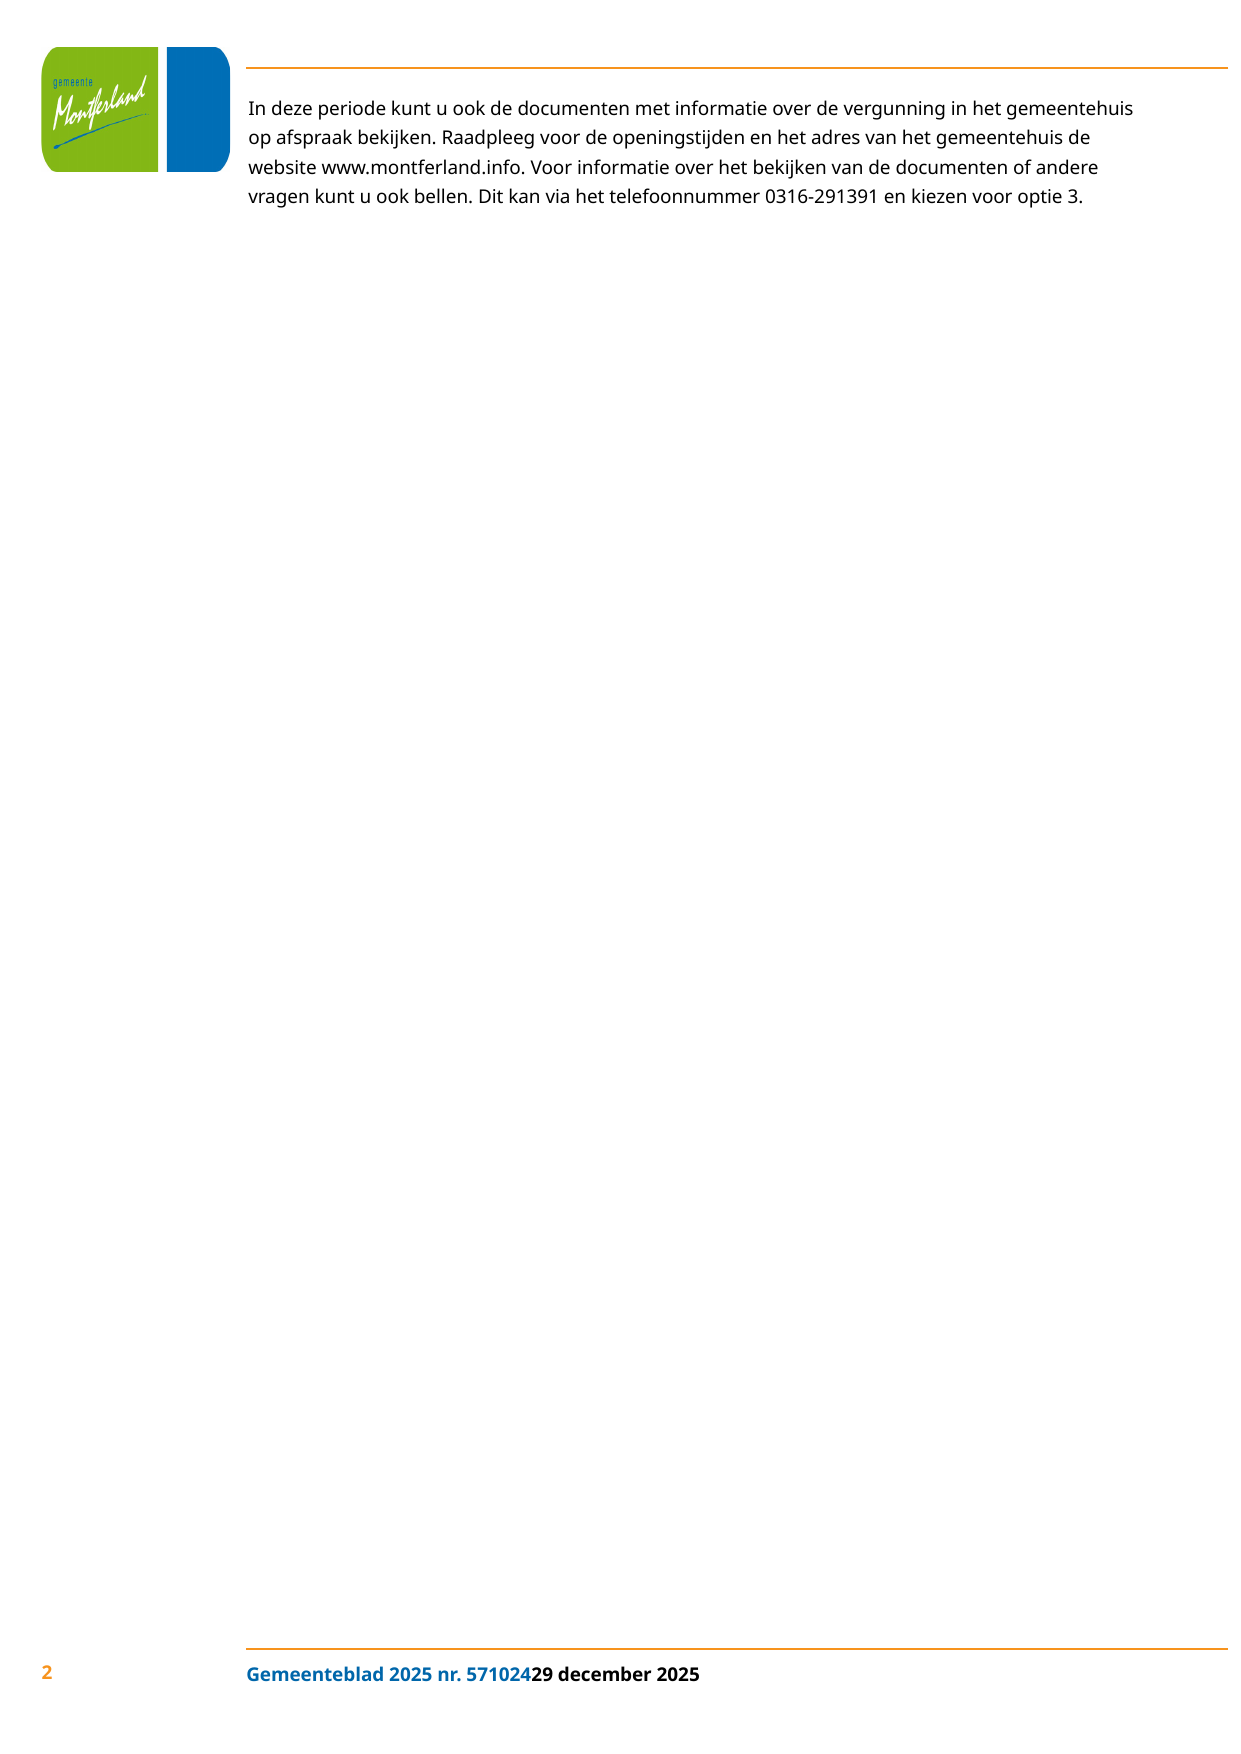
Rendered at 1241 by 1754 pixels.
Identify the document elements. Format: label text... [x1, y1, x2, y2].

text In deze periode kunt u ook de documenten met informatie over de vergunning in het gemeentehuis op afspraak bekijken. Raadpleeg voor de openingstijden en het adres van het gemeentehuis de website www.montferland.info. Voor informatie over het bekijken van de documenten of andere vragen kunt u ook bellen. Dit kan via het telefoonnummer 0316-291391 en kiezen voor optie 3. [248, 95, 1152, 209]
picture [41, 47, 231, 172]
